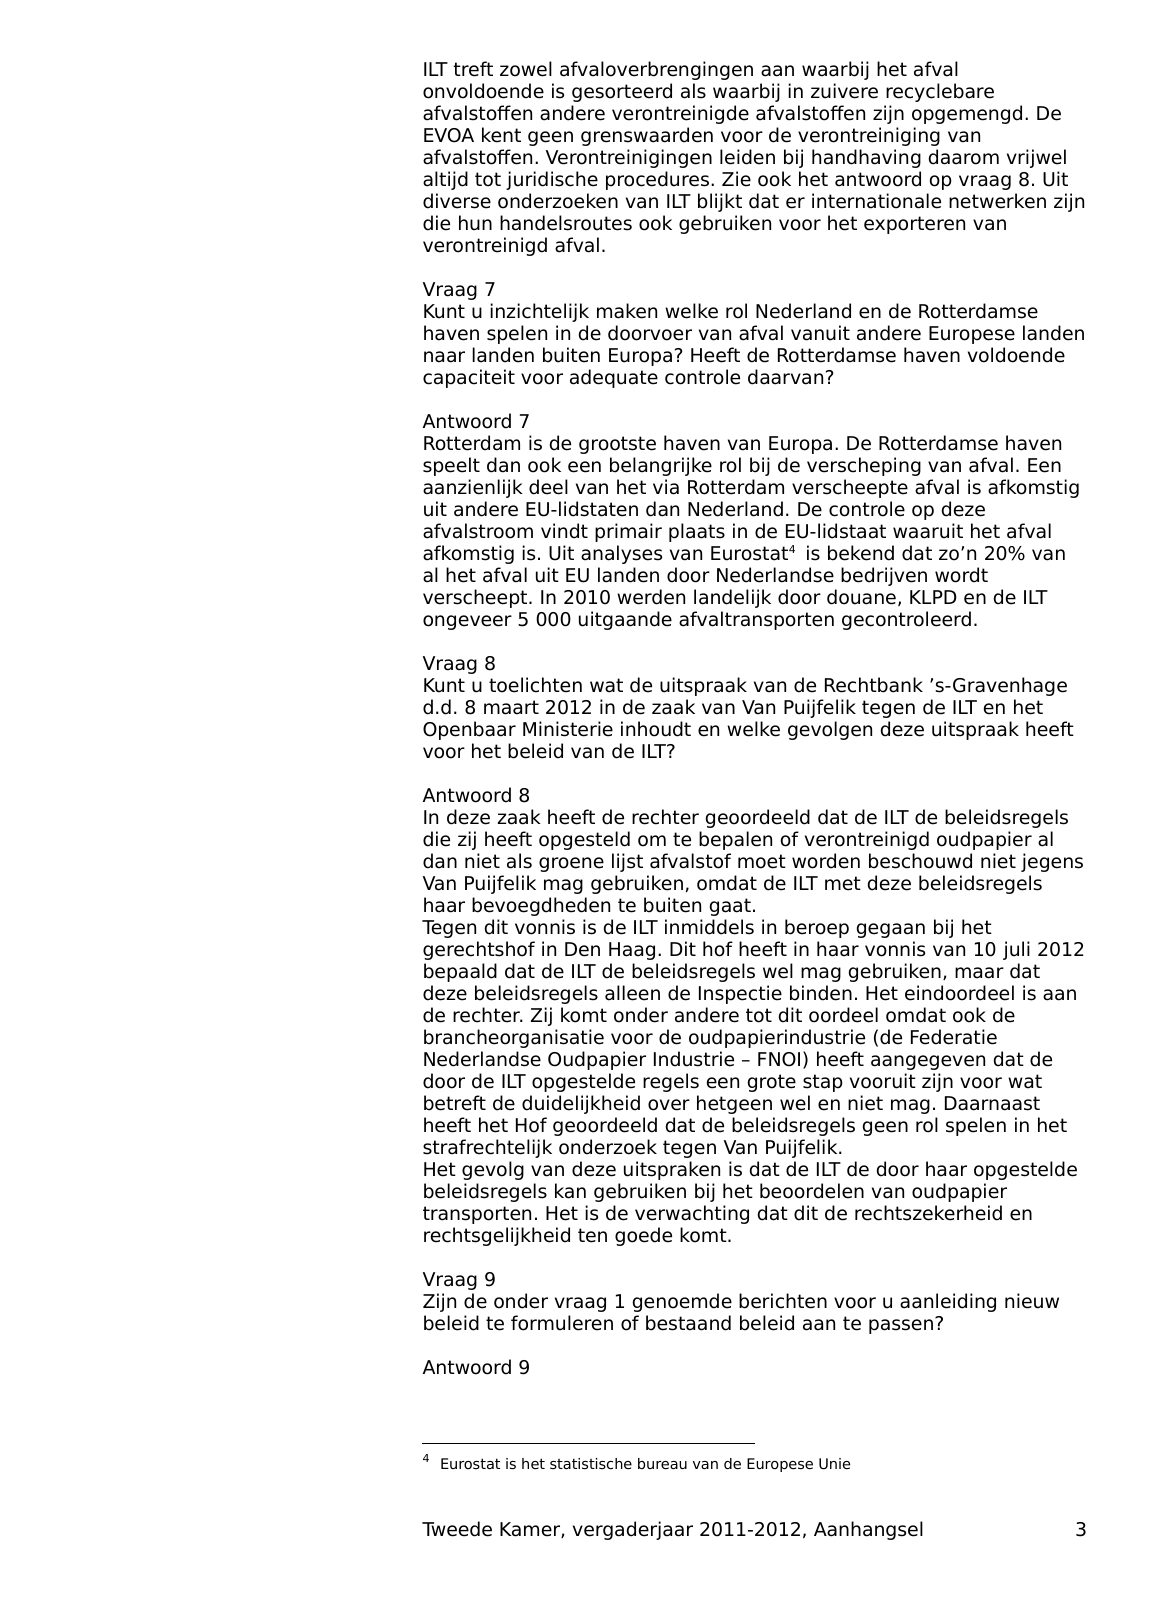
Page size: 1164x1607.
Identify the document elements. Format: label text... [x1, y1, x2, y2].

text Tegen dit vonnis is de ILT inmiddels in beroep gegaan bij het gerechtshof in Den Haag. Dit hof heeft in haar vonnis van 10 juli 2012 bepaald dat de ILT de beleidsregels wel mag gebruiken, maar dat deze beleidsregels alleen de Inspectie binden. Het eindoordeel is aan de rechter. Zij komt onder andere tot dit oordeel omdat ook de brancheorganisatie voor de oudpapierindustrie (de Federatie Nederlandse Oudpapier Industrie – FNOI) heeft aangegeven dat de door de ILT opgestelde regels een grote stap vooruit zijn voor wat betreft de duidelijkheid over hetgeen wel en niet mag. Daarnaast heeft het Hof geoordeeld dat de beleidsregels geen rol spelen in het strafrechtelijk onderzoek tegen Van Puijfelik. [422, 917, 1087, 1159]
text Rotterdam is de grootste haven van Europa. De Rotterdamse haven speelt dan ook een belangrijke rol bij de verscheping van afval. Een aanzienlijk deel van het via Rotterdam verscheepte afval is afkomstig uit andere EU-lidstaten dan Nederland. De controle op deze afvalstroom vindt primair plaats in de EU-lidstaat waaruit het afval afkomstig is. Uit analyses van Eurostat is bekend dat zo’n 20% van al het afval uit EU landen door Nederlandse bedrijven wordt verscheept. In 2010 werden landelijk door douane, KLPD en de ILT ongeveer 5 000 uitgaande afvaltransporten gecontroleerd. [422, 433, 1087, 631]
text Antwoord 8 [422, 785, 1087, 807]
text Antwoord 7 [422, 411, 1087, 433]
text Het gevolg van deze uitspraken is dat de ILT de door haar opgestelde beleidsregels kan gebruiken bij het beoordelen van oudpapier transporten. Het is de verwachting dat dit de rechtszekerheid en rechtsgelijkheid ten goede komt. [422, 1159, 1087, 1247]
text Zijn de onder vraag 1 genoemde berichten voor u aanleiding nieuw beleid te formuleren of bestaand beleid aan te passen? [422, 1291, 1087, 1335]
text In deze zaak heeft de rechter geoordeeld dat de ILT de beleidsregels die zij heeft opgesteld om te bepalen of verontreinigd oudpapier al dan niet als groene lijst afvalstof moet worden beschouwd niet jegens Van Puijfelik mag gebruiken, omdat de ILT met deze beleidsregels haar bevoegdheden te buiten gaat. [422, 807, 1087, 917]
text Vraag 9 [422, 1269, 1087, 1291]
text Kunt u toelichten wat de uitspraak van de Rechtbank ’s-Gravenhage d.d. 8 maart 2012 in de zaak van Van Puijfelik tegen de ILT en het Openbaar Ministerie inhoudt en welke gevolgen deze uitspraak heeft voor het beleid van de ILT? [422, 675, 1087, 763]
text ILT treft zowel afvaloverbrengingen aan waarbij het afval onvoldoende is gesorteerd als waarbij in zuivere recyclebare afvalstoffen andere verontreinigde afvalstoffen zijn opgemengd. De EVOA kent geen grenswaarden voor de verontreiniging van afvalstoffen. Verontreinigingen leiden bij handhaving daarom vrijwel altijd tot juridische procedures. Zie ook het antwoord op vraag 8. Uit diverse onderzoeken van ILT blijkt dat er internationale netwerken zijn die hun handelsroutes ook gebruiken voor het exporteren van verontreinigd afval. [422, 59, 1087, 257]
text Kunt u inzichtelijk maken welke rol Nederland en de Rotterdamse haven spelen in de doorvoer van afval vanuit andere Europese landen naar landen buiten Europa? Heeft de Rotterdamse haven voldoende capaciteit voor adequate controle daarvan? [422, 301, 1087, 389]
text Eurostat is het statistische bureau van de Europese Unie [422, 1452, 1087, 1474]
text Vraag 8 [422, 653, 1087, 675]
text Antwoord 9 [422, 1357, 1087, 1379]
text Vraag 7 [422, 279, 1087, 301]
